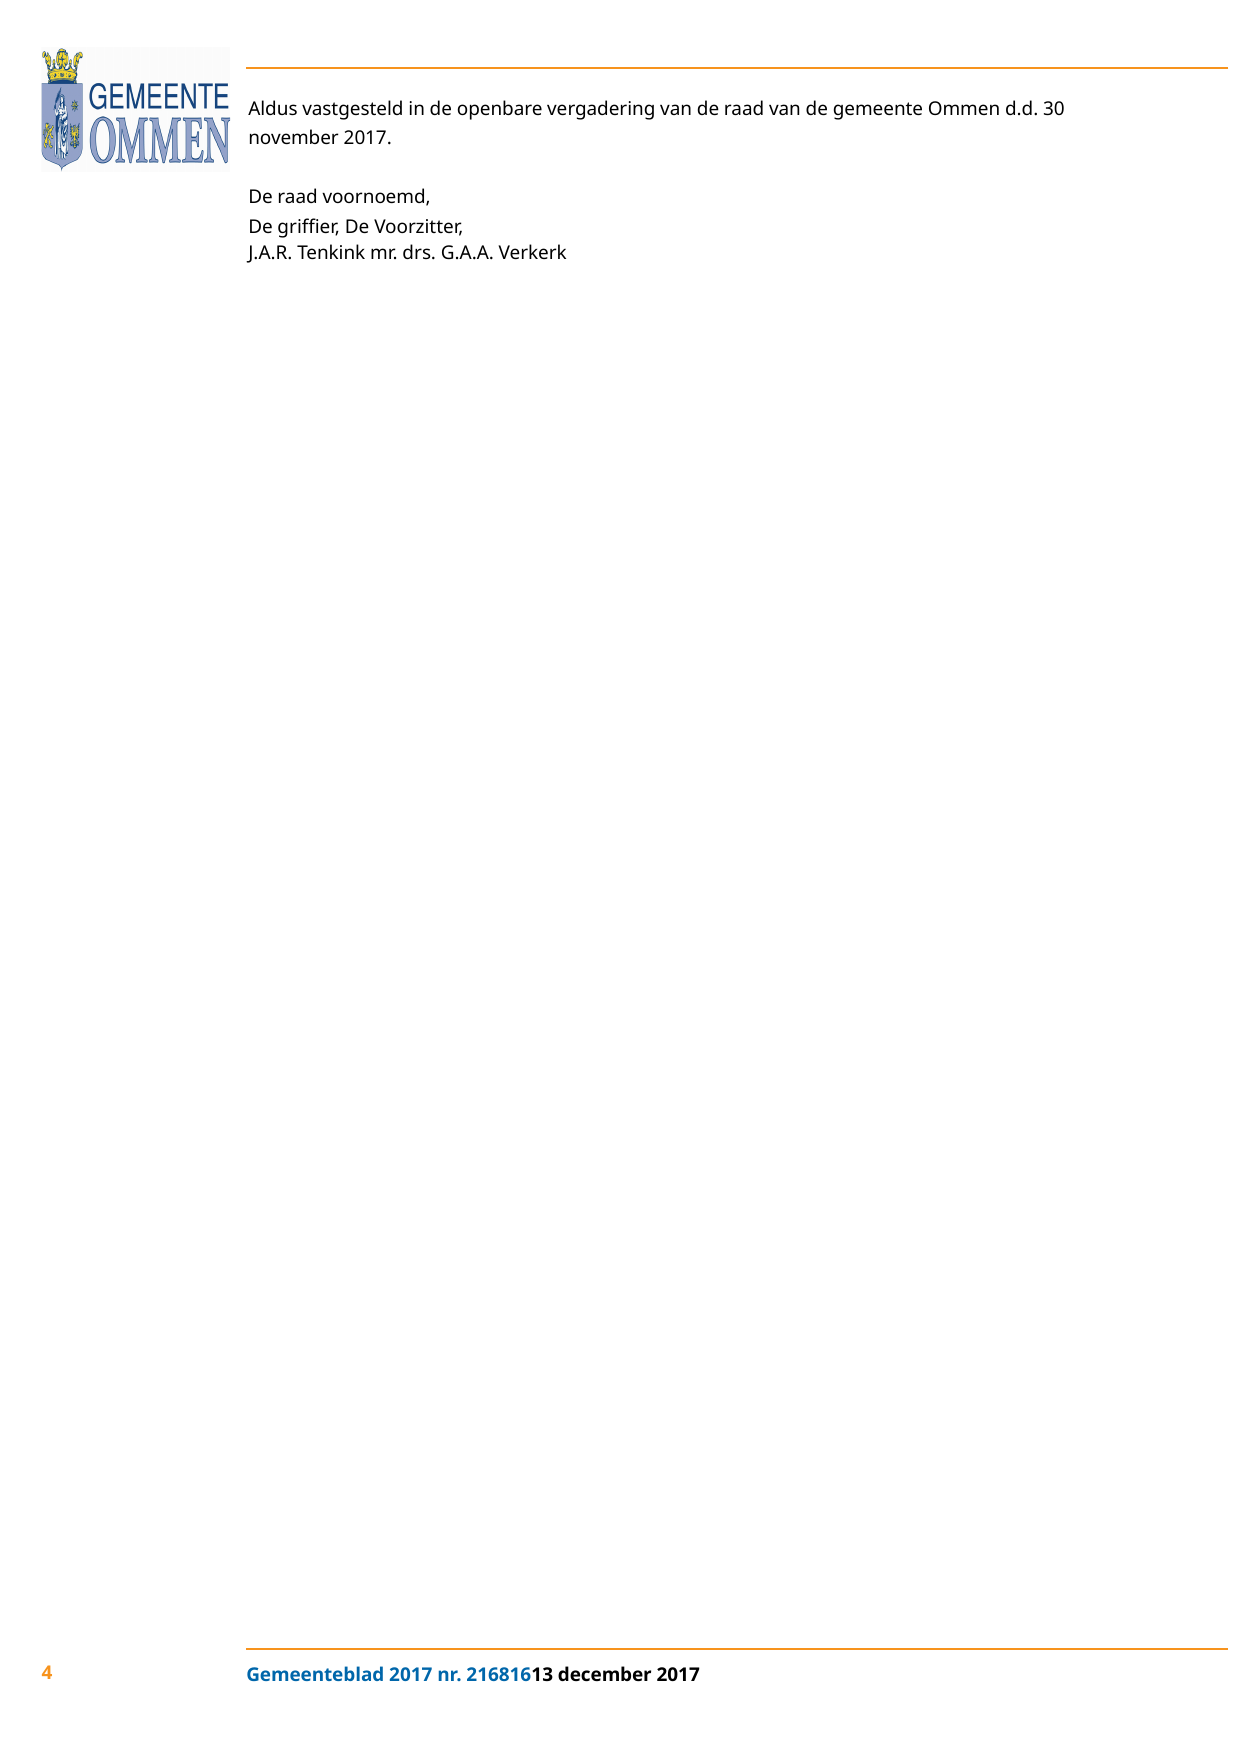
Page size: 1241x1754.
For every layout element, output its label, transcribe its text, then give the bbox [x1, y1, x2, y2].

text Aldus vastgesteld in de openbare vergadering van de raad van de gemeente Ommen d.d. 30 november 2017. [248, 95, 1152, 150]
picture [41, 47, 231, 172]
text J.A.R. Tenkink mr. drs. G.A.A. Verkerk [248, 239, 1152, 264]
text De raad voornoemd, [248, 183, 1152, 209]
text De griffier, De Voorzitter, [248, 213, 1152, 239]
